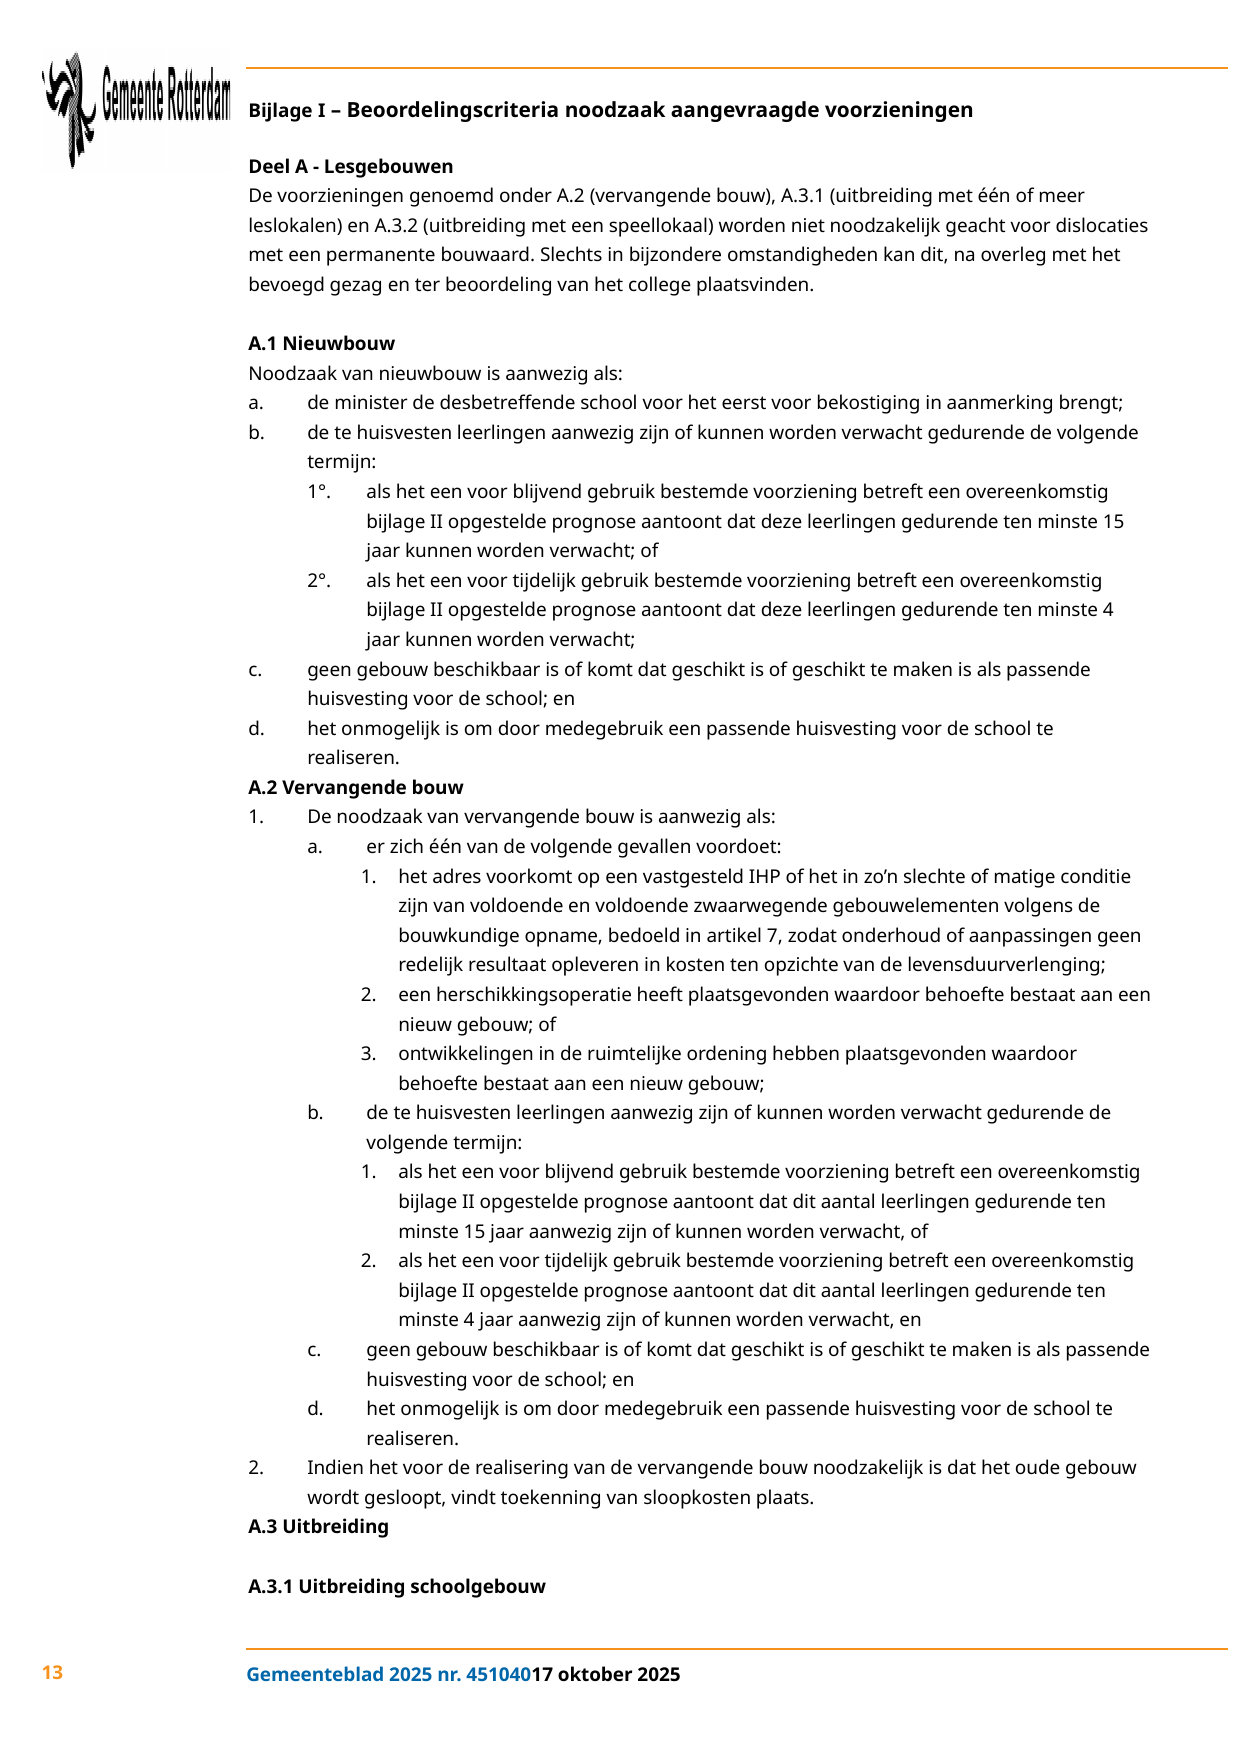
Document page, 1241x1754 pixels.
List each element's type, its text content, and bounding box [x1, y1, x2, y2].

list het onmogelijk is om door medegebruik een passende huisvesting voor de school te realiseren. [307, 1395, 1152, 1451]
list De noodzaak van vervangende bouw is aanwezig als: [248, 804, 1152, 829]
text A.3.1 Uitbreiding schoolgebouw [248, 1573, 1152, 1599]
list als het een voor tijdelijk gebruik bestemde voorziening betreft een overeenkomstig bijlage II opgestelde prognose aantoont dat dit aantal leerlingen gedurende ten minste 4 jaar aanwezig zijn of kunnen worden verwacht, en [361, 1247, 1152, 1332]
list het adres voorkomt op een vastgesteld IHP of het in zo’n slechte of matige conditie zijn van voldoende en voldoende zwaarwegende gebouwelementen volgens de bouwkundige opname, bedoeld in artikel 7, zodat onderhoud of aanpassingen geen redelijk resultaat opleveren in kosten ten opzichte van de levensduurverlenging; [361, 863, 1152, 977]
text A.2 Vervangende bouw [248, 774, 1152, 800]
list als het een voor blijvend gebruik bestemde voorziening betreft een overeenkomstig bijlage II opgestelde prognose aantoont dat deze leerlingen gedurende ten minste 15 jaar kunnen worden verwacht; of [307, 478, 1152, 563]
text A.3 Uitbreiding [248, 1514, 1152, 1539]
list geen gebouw beschikbaar is of komt dat geschikt is of geschikt te maken is als passende huisvesting voor de school; en [248, 656, 1152, 711]
list als het een voor tijdelijk gebruik bestemde voorziening betreft een overeenkomstig bijlage II opgestelde prognose aantoont dat deze leerlingen gedurende ten minste 4 jaar kunnen worden verwacht; [307, 567, 1152, 652]
list de te huisvesten leerlingen aanwezig zijn of kunnen worden verwacht gedurende de volgende termijn: [248, 419, 1152, 474]
list de te huisvesten leerlingen aanwezig zijn of kunnen worden verwacht gedurende de volgende termijn: [307, 1099, 1152, 1155]
list een herschikkingsoperatie heeft plaatsgevonden waardoor behoefte bestaat aan een nieuw gebouw; of [361, 981, 1152, 1037]
list als het een voor blijvend gebruik bestemde voorziening betreft een overeenkomstig bijlage II opgestelde prognose aantoont dat dit aantal leerlingen gedurende ten minste 15 jaar aanwezig zijn of kunnen worden verwacht, of [361, 1159, 1152, 1244]
text Bijlage I – Beoordelingscriteria noodzaak aangevraagde voorzieningen [248, 95, 1152, 123]
list Indien het voor de realisering van de vervangende bouw noodzakelijk is dat het oude gebouw wordt gesloopt, vindt toekenning van sloopkosten plaats. [248, 1454, 1152, 1510]
picture [41, 47, 231, 172]
list het onmogelijk is om door medegebruik een passende huisvesting voor de school te realiseren. [248, 715, 1152, 770]
list ontwikkelingen in de ruimtelijke ordening hebben plaatsgevonden waardoor behoefte bestaat aan een nieuw gebouw; [361, 1040, 1152, 1096]
list de minister de desbetreffende school voor het eerst voor bekostiging in aanmerking brengt; [248, 389, 1152, 415]
list er zich één van de volgende gevallen voordoet: [307, 833, 1152, 859]
text A.1 Nieuwbouw [248, 330, 1152, 356]
text Noodzaak van nieuwbouw is aanwezig als: [248, 360, 1152, 386]
list geen gebouw beschikbaar is of komt dat geschikt is of geschikt te maken is als passende huisvesting voor de school; en [307, 1336, 1152, 1392]
text De voorzieningen genoemd onder A.2 (vervangende bouw), A.3.1 (uitbreiding met één of meer leslokalen) en A.3.2 (uitbreiding met een speellokaal) worden niet noodzakelijk geacht voor dislocaties met een permanente bouwaard. Slechts in bijzondere omstandigheden kan dit, na overleg met het bevoegd gezag en ter beoordeling van het college plaatsvinden. [248, 182, 1152, 297]
text Deel A - Lesgebouwen [248, 153, 1152, 179]
